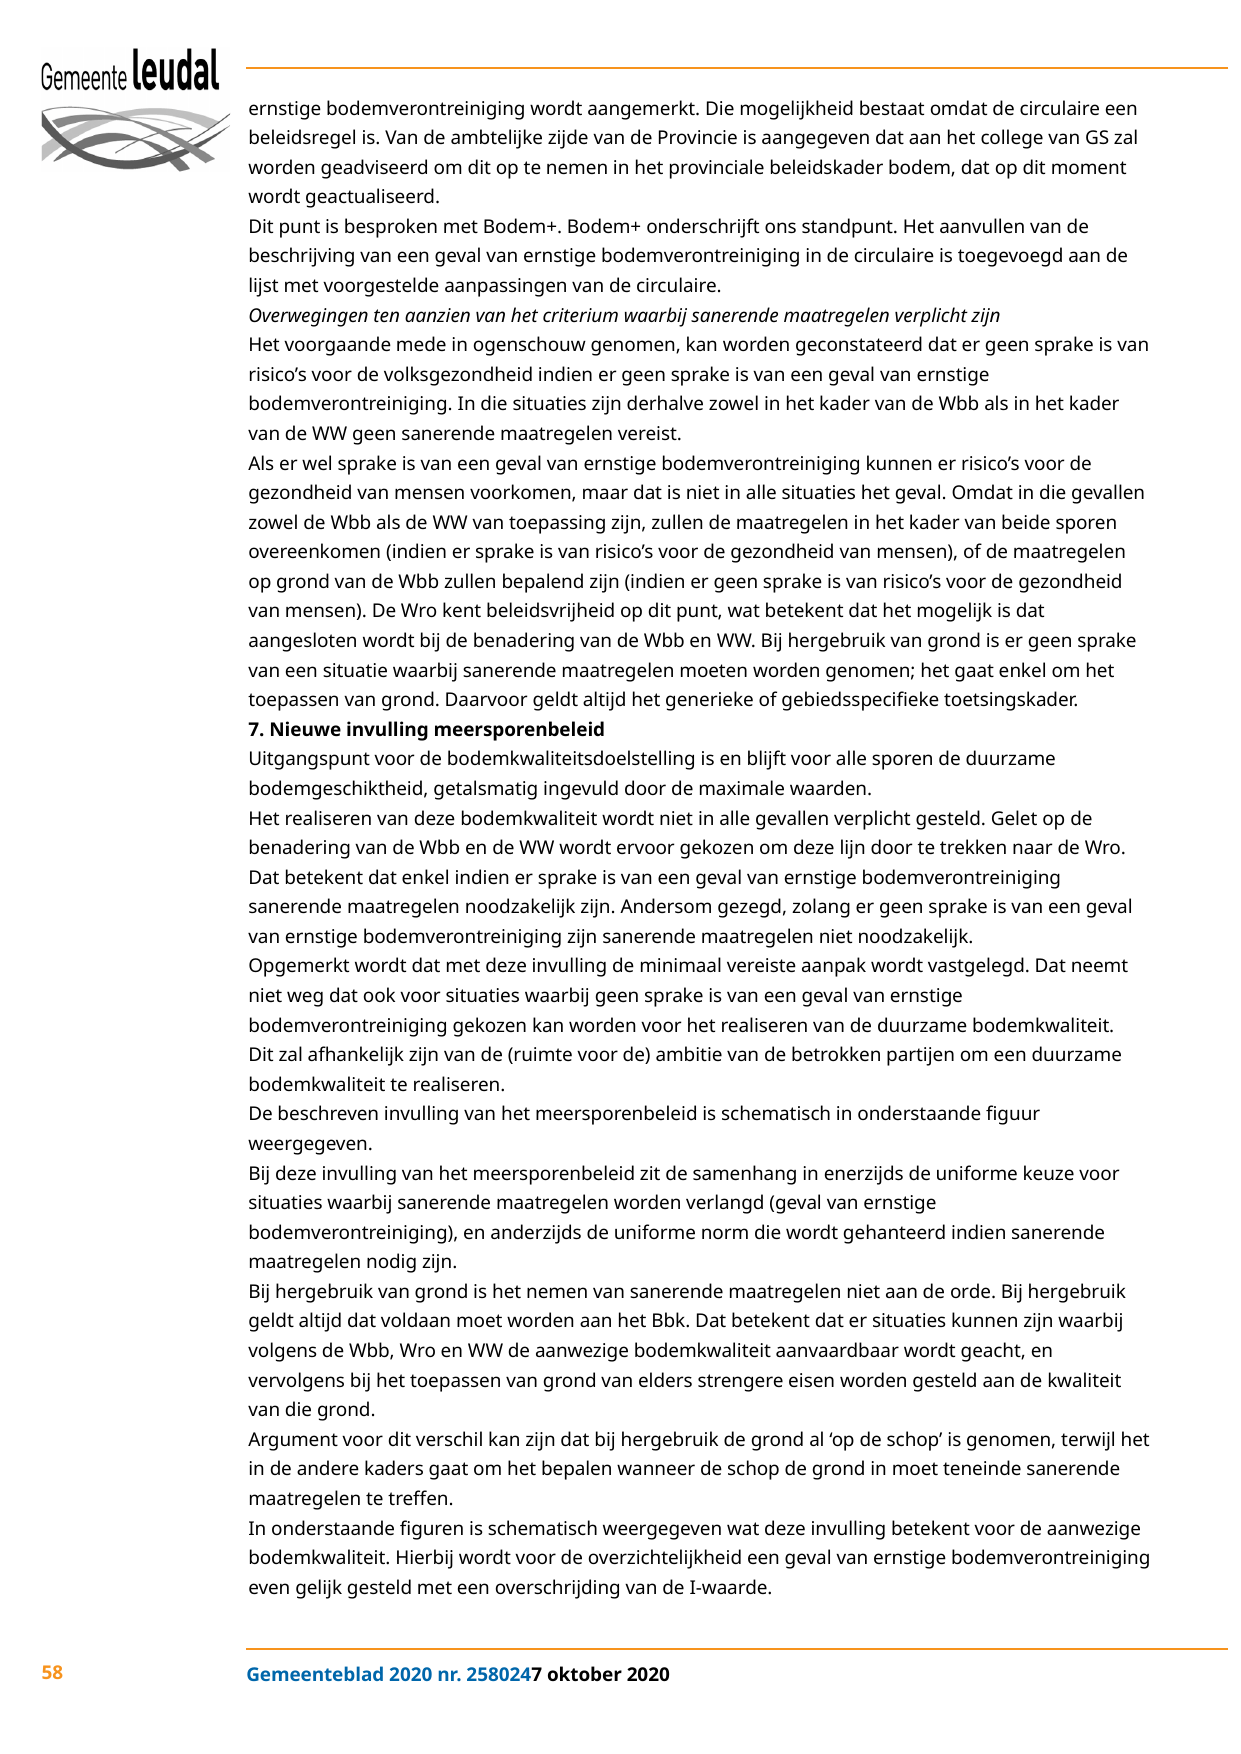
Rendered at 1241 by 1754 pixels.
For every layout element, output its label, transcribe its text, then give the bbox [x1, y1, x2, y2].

text De beschreven invulling van het meersporenbeleid is schematisch in onderstaande figuur weergegeven. [248, 1101, 1152, 1156]
text Uitgangspunt voor de bodemkwaliteitsdoelstelling is en blijft voor alle sporen de duurzame bodemgeschiktheid, getalsmatig ingevuld door de maximale waarden. [248, 746, 1152, 801]
text Argument voor dit verschil kan zijn dat bij hergebruik de grond al ‘op de schop’ is genomen, terwijl het in de andere kaders gaat om het bepalen wanneer de schop de grond in moet teneinde sanerende maatregelen te treffen. [248, 1426, 1152, 1511]
text ernstige bodemverontreiniging wordt aangemerkt. Die mogelijkheid bestaat omdat de circulaire een beleidsregel is. Van de ambtelijke zijde van de Provincie is aangegeven dat aan het college van GS zal worden geadviseerd om dit op te nemen in het provinciale beleidskader bodem, dat op dit moment wordt geactualiseerd. [248, 95, 1152, 209]
text Overwegingen ten aanzien van het criterium waarbij sanerende maatregelen verplicht zijn [248, 302, 1152, 328]
picture [41, 47, 231, 172]
text Het voorgaande mede in ogenschouw genomen, kan worden geconstateerd dat er geen sprake is van risico’s voor de volksgezondheid indien er geen sprake is van een geval van ernstige bodemverontreiniging. In die situaties zijn derhalve zowel in het kader van de Wbb als in het kader van de WW geen sanerende maatregelen vereist. [248, 331, 1152, 446]
text Dit zal afhankelijk zijn van de (ruimte voor de) ambitie van de betrokken partijen om een duurzame bodemkwaliteit te realiseren. [248, 1041, 1152, 1097]
text Opgemerkt wordt dat met deze invulling de minimaal vereiste aanpak wordt vastgelegd. Dat neemt niet weg dat ook voor situaties waarbij geen sprake is van een geval van ernstige bodemverontreiniging gekozen kan worden voor het realiseren van de duurzame bodemkwaliteit. [248, 953, 1152, 1038]
text Als er wel sprake is van een geval van ernstige bodemverontreiniging kunnen er risico’s voor de gezondheid van mensen voorkomen, maar dat is niet in alle situaties het geval. Omdat in die gevallen zowel de Wbb als de WW van toepassing zijn, zullen de maatregelen in het kader van beide sporen overeenkomen (indien er sprake is van risico’s voor de gezondheid van mensen), of de maatregelen op grond van de Wbb zullen bepalend zijn (indien er geen sprake is van risico’s voor de gezondheid van mensen). De Wro kent beleidsvrijheid op dit punt, wat betekent dat het mogelijk is dat aangesloten wordt bij de benadering van de Wbb en WW. Bij hergebruik van grond is er geen sprake van een situatie waarbij sanerende maatregelen moeten worden genomen; het gaat enkel om het toepassen van grond. Daarvoor geldt altijd het generieke of gebiedsspecifieke toetsingskader. [248, 450, 1152, 712]
text Bij hergebruik van grond is het nemen van sanerende maatregelen niet aan de orde. Bij hergebruik geldt altijd dat voldaan moet worden aan het Bbk. Dat betekent dat er situaties kunnen zijn waarbij volgens de Wbb, Wro en WW de aanwezige bodemkwaliteit aanvaardbaar wordt geacht, en vervolgens bij het toepassen van grond van elders strengere eisen worden gesteld aan de kwaliteit van die grond. [248, 1278, 1152, 1422]
text 7. Nieuwe invulling meersporenbeleid [248, 716, 1152, 742]
text In onderstaande figuren is schematisch weergegeven wat deze invulling betekent voor de aanwezige bodemkwaliteit. Hierbij wordt voor de overzichtelijkheid een geval van ernstige bodemverontreiniging even gelijk gesteld met een overschrijding van de I-waarde. [248, 1515, 1152, 1600]
text Bij deze invulling van het meersporenbeleid zit de samenhang in enerzijds de uniforme keuze voor situaties waarbij sanerende maatregelen worden verlangd (geval van ernstige bodemverontreiniging), en anderzijds de uniforme norm die wordt gehanteerd indien sanerende maatregelen nodig zijn. [248, 1160, 1152, 1274]
text Het realiseren van deze bodemkwaliteit wordt niet in alle gevallen verplicht gesteld. Gelet op de benadering van de Wbb en de WW wordt ervoor gekozen om deze lijn door te trekken naar de Wro. Dat betekent dat enkel indien er sprake is van een geval van ernstige bodemverontreiniging sanerende maatregelen noodzakelijk zijn. Andersom gezegd, zolang er geen sprake is van een geval van ernstige bodemverontreiniging zijn sanerende maatregelen niet noodzakelijk. [248, 805, 1152, 949]
text Dit punt is besproken met Bodem+. Bodem+ onderschrijft ons standpunt. Het aanvullen van de beschrijving van een geval van ernstige bodemverontreiniging in de circulaire is toegevoegd aan de lijst met voorgestelde aanpassingen van de circulaire. [248, 213, 1152, 298]
